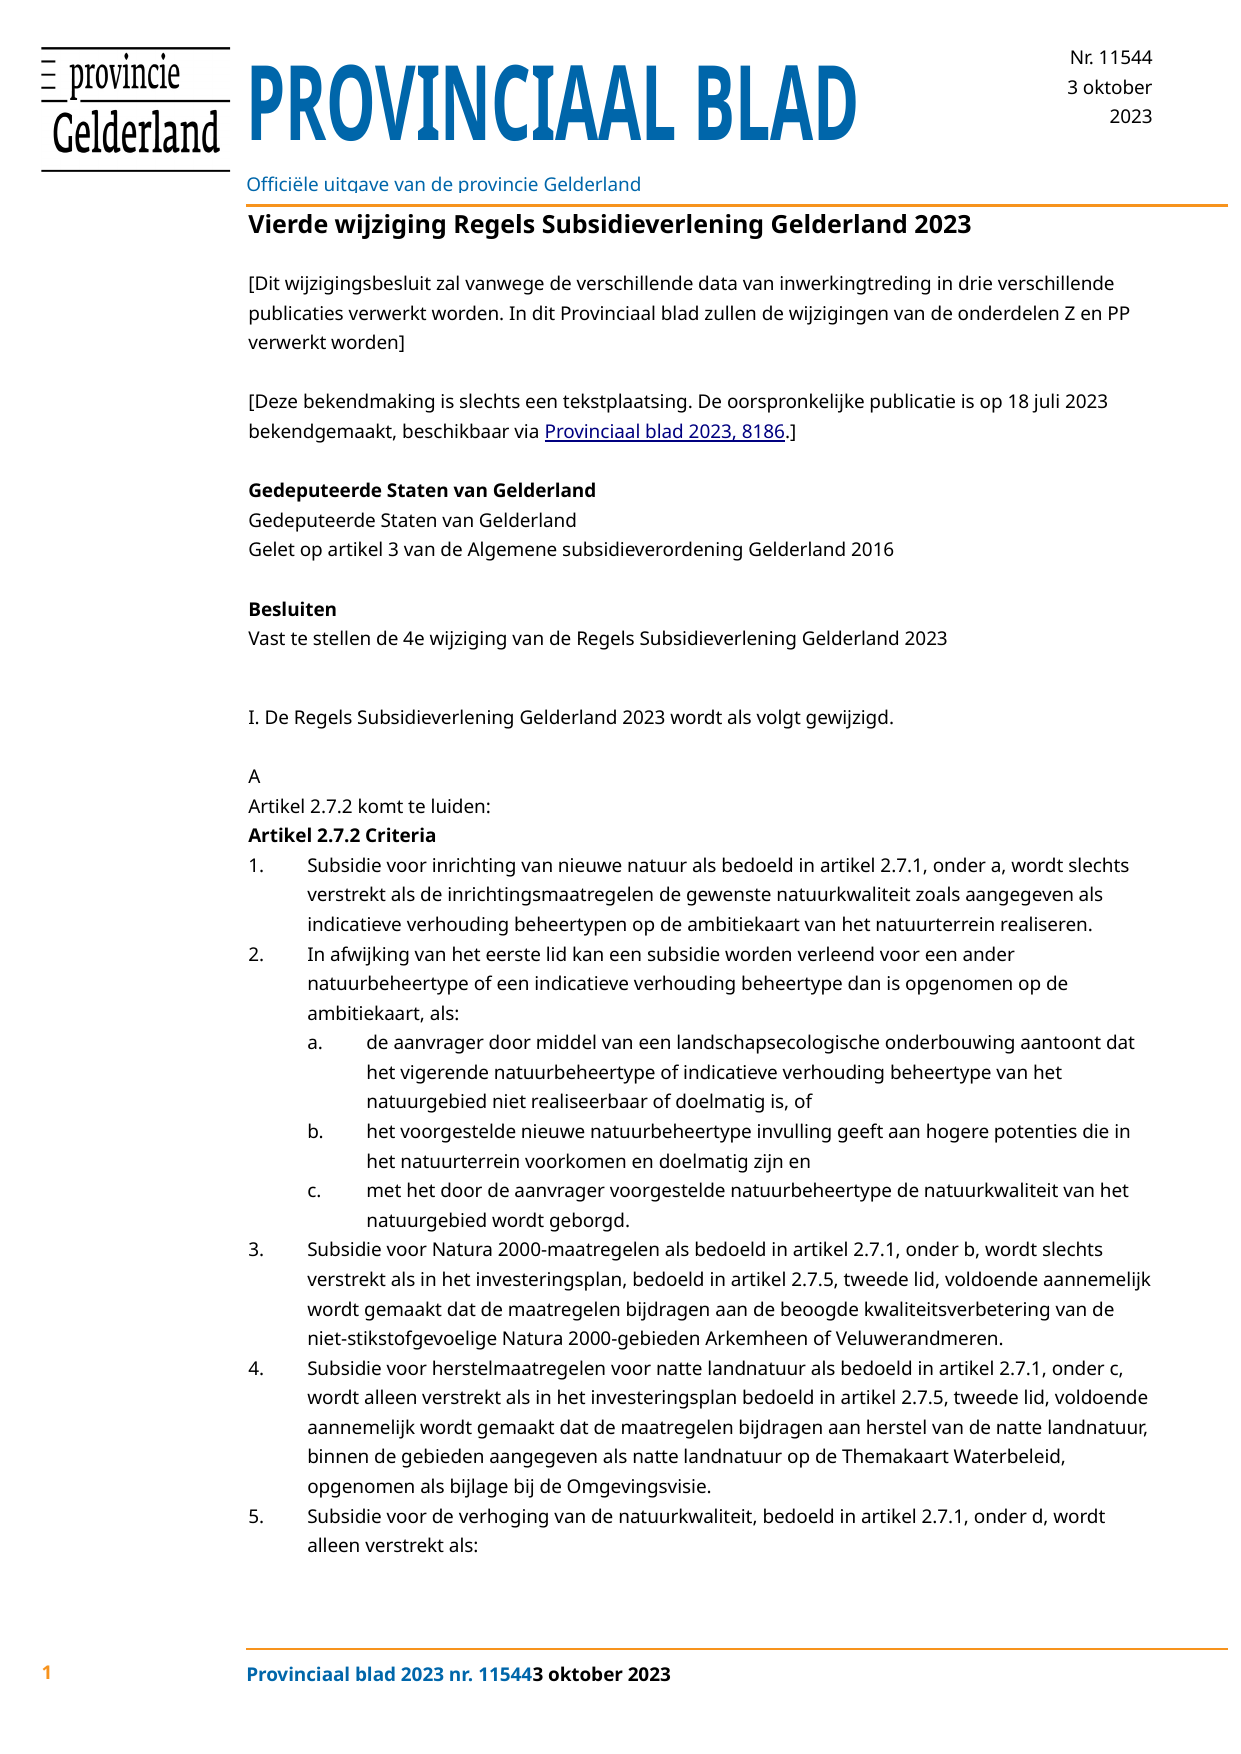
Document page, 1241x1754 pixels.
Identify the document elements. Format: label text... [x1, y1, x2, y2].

list de aanvrager door middel van een landschapsecologische onderbouwing aantoont dat het vigerende natuurbeheertype of indicatieve verhouding beheertype van het natuurgebied niet realiseerbaar of doelmatig is, of [307, 1029, 1152, 1114]
text [Dit wijzigingsbesluit zal vanwege de verschillende data van inwerkingtreding in drie verschillende publicaties verwerkt worden. In dit Provinciaal blad zullen de wijzigingen van de onderdelen Z en PP verwerkt worden] [248, 270, 1152, 355]
list met het door de aanvrager voorgestelde natuurbeheertype de natuurkwaliteit van het natuurgebied wordt geborgd. [307, 1177, 1152, 1233]
text Artikel 2.7.2 komt te luiden: [248, 793, 1152, 819]
list Subsidie voor Natura 2000-maatregelen als bedoeld in artikel 2.7.1, onder b, wordt slechts verstrekt als in het investeringsplan, bedoeld in artikel 2.7.5, tweede lid, voldoende aannemelijk wordt gemaakt dat de maatregelen bijdragen aan de beoogde kwaliteitsverbetering van de niet-stikstofgevoelige Natura 2000-gebieden Arkemheen of Veluwerandmeren. [248, 1237, 1152, 1351]
text Artikel 2.7.2 Criteria [248, 822, 1152, 848]
list Subsidie voor herstelmaatregelen voor natte landnatuur als bedoeld in artikel 2.7.1, onder c, wordt alleen verstrekt als in het investeringsplan bedoeld in artikel 2.7.5, tweede lid, voldoende aannemelijk wordt gemaakt dat de maatregelen bijdragen aan herstel van de natte landnatuur, binnen de gebieden aangegeven als natte landnatuur op de Themakaart Waterbeleid, opgenomen als bijlage bij de Omgevingsvisie. [248, 1355, 1152, 1499]
text Gelet op artikel 3 van de Algemene subsidieverordening Gelderland 2016 [248, 537, 1152, 562]
list het voorgestelde nieuwe natuurbeheertype invulling geeft aan hogere potenties die in het natuurterrein voorkomen en doelmatig zijn en [307, 1118, 1152, 1174]
text Besluiten [248, 596, 1152, 621]
text Gedeputeerde Staten van Gelderland [248, 477, 1152, 503]
text A [248, 763, 1152, 789]
list In afwijking van het eerste lid kan een subsidie worden verleend voor een ander natuurbeheertype of een indicatieve verhouding beheertype dan is opgenomen op de ambitiekaart, als: [248, 941, 1152, 1026]
list Subsidie voor inrichting van nieuwe natuur als bedoeld in artikel 2.7.1, onder a, wordt slechts verstrekt als de inrichtingsmaatregelen de gewenste natuurkwaliteit zoals aangegeven als indicatieve verhouding beheertypen op de ambitiekaart van het natuurterrein realiseren. [248, 852, 1152, 937]
text I. De Regels Subsidieverlening Gelderland 2023 wordt als volgt gewijzigd. [248, 704, 1152, 730]
picture [41, 47, 231, 172]
list Subsidie voor de verhoging van de natuurkwaliteit, bedoeld in artikel 2.7.1, onder d, wordt alleen verstrekt als: [248, 1503, 1152, 1558]
text Vierde wijziging Regels Subsidieverlening Gelderland 2023 [248, 207, 1152, 241]
text [Deze bekendmaking is slechts een tekstplaatsing. De oorspronkelijke publicatie is op 18 juli 2023 bekendgemaakt, beschikbaar via Provinciaal blad 2023, 8186.] [248, 389, 1152, 444]
text Vast te stellen de 4e wijziging van de Regels Subsidieverlening Gelderland 2023 [248, 625, 1152, 651]
text Gedeputeerde Staten van Gelderland [248, 507, 1152, 533]
